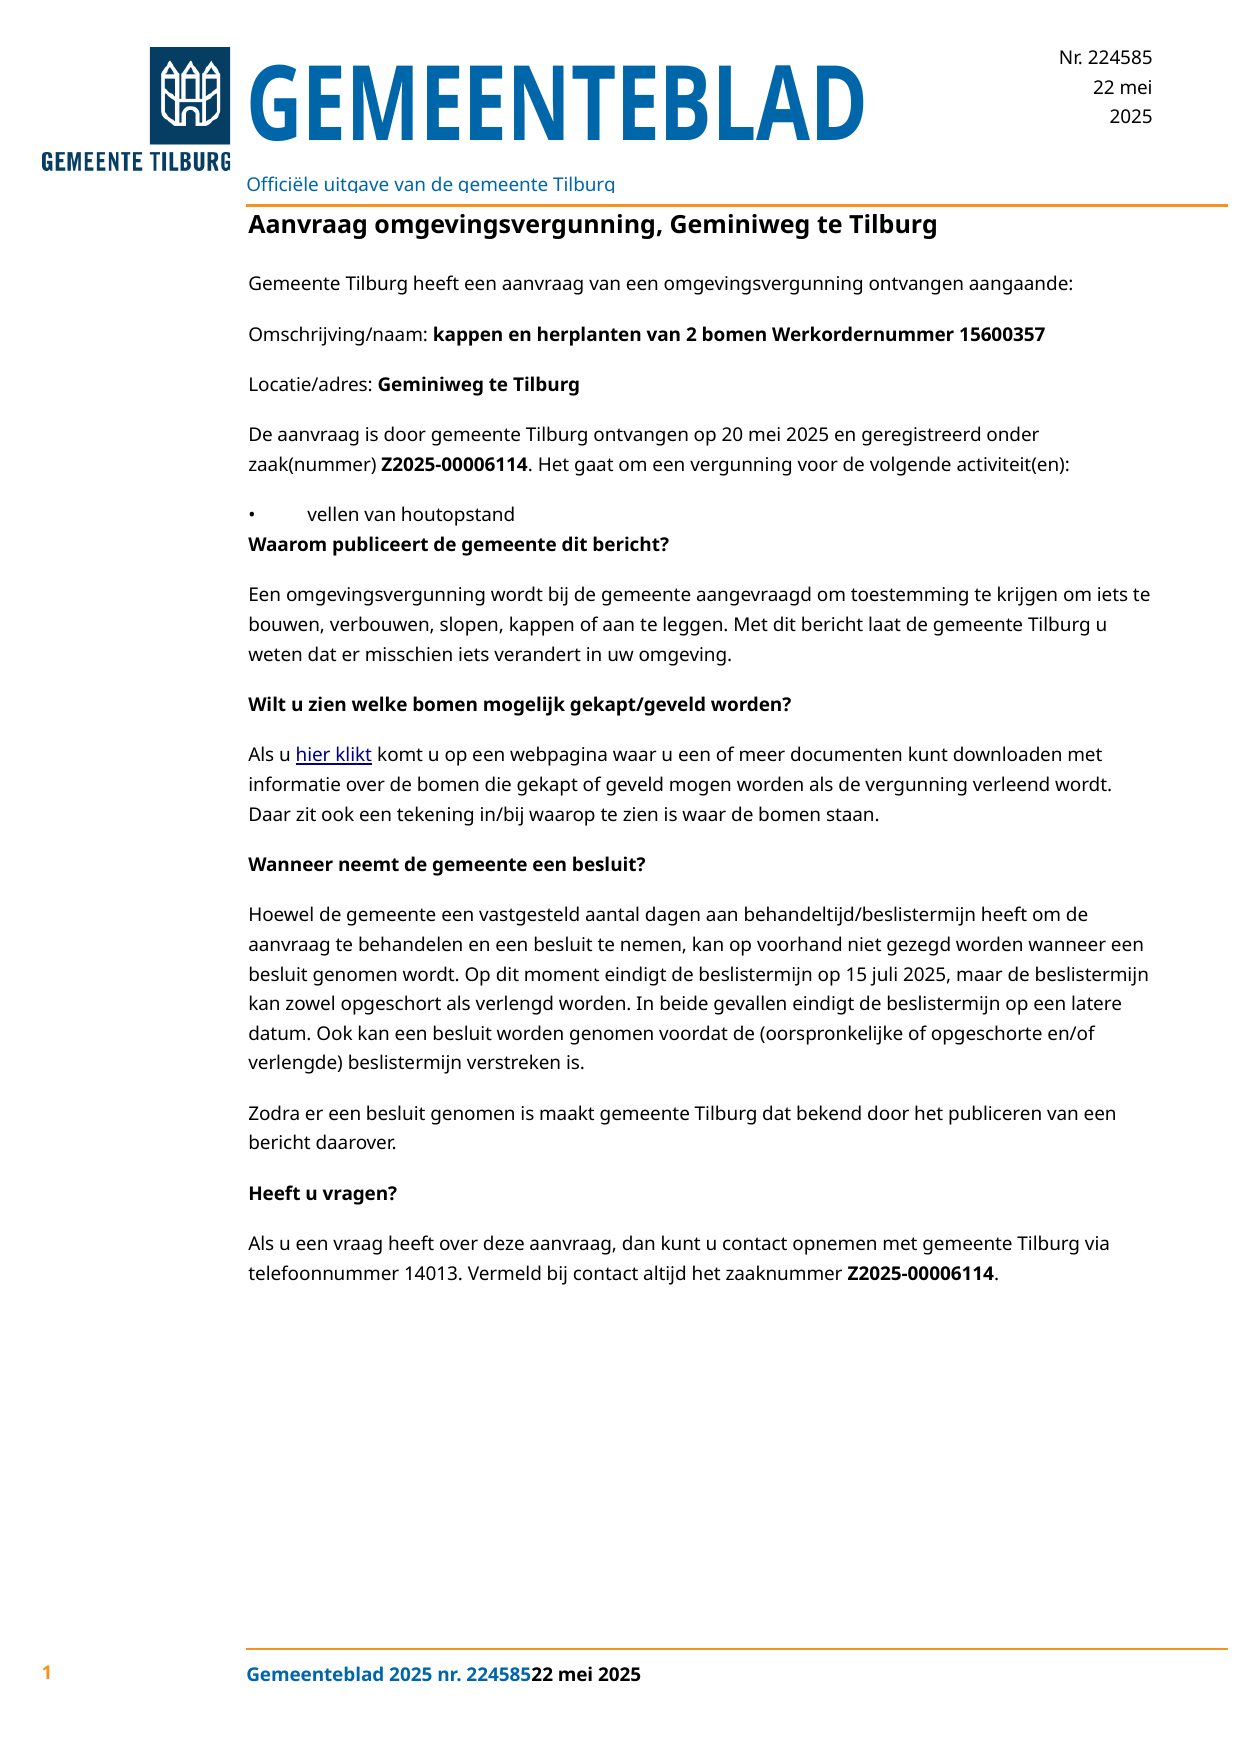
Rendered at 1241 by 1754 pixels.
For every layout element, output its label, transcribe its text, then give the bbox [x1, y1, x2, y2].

text Als u hier klikt komt u op een webpagina waar u een of meer documenten kunt downloaden met informatie over de bomen die gekapt of geveld mogen worden als de vergunning verleend wordt. Daar zit ook een tekening in/bij waarop te zien is waar de bomen staan. [248, 742, 1152, 826]
text Waarom publiceert de gemeente dit bericht? [248, 531, 1152, 557]
text Aanvraag omgevingsvergunning, Geminiweg te Tilburg [248, 207, 1152, 241]
text Gemeente Tilburg heeft een aanvraag van een omgevingsvergunning ontvangen aangaande: [248, 270, 1152, 296]
text Omschrijving/naam: kappen en herplanten van 2 bomen Werkordernummer 15600357 [248, 321, 1152, 346]
list vellen van houtopstand [248, 502, 1152, 527]
text Een omgevingsvergunning wordt bij de gemeente aangevraagd om toestemming te krijgen om iets te bouwen, verbouwen, slopen, kappen of aan te leggen. Met dit bericht laat de gemeente Tilburg u weten dat er misschien iets verandert in uw omgeving. [248, 582, 1152, 666]
text Wanneer neemt de gemeente een besluit? [248, 851, 1152, 877]
text Zodra er een besluit genomen is maakt gemeente Tilburg dat bekend door het publiceren van een bericht daarover. [248, 1100, 1152, 1155]
text Wilt u zien welke bomen mogelijk gekapt/geveld worden? [248, 691, 1152, 717]
text De aanvraag is door gemeente Tilburg ontvangen op 20 mei 2025 en geregistreerd onder zaak(nummer) Z2025-00006114. Het gaat om een vergunning voor de volgende activiteit(en): [248, 422, 1152, 477]
text Heeft u vragen? [248, 1180, 1152, 1206]
picture [41, 47, 231, 172]
text Hoewel de gemeente een vastgesteld aantal dagen aan behandeltijd/beslistermijn heeft om de aanvraag te behandelen en een besluit te nemen, kan op voorhand niet gezegd worden wanneer een besluit genomen wordt. Op dit moment eindigt de beslistermijn op 15 juli 2025, maar de beslistermijn kan zowel opgeschort als verlengd worden. In beide gevallen eindigt de beslistermijn op een latere datum. Ook kan een besluit worden genomen voordat de (oorspronkelijke of opgeschorte en/of verlengde) beslistermijn verstreken is. [248, 902, 1152, 1075]
text Locatie/adres: Geminiweg te Tilburg [248, 371, 1152, 397]
text Als u een vraag heeft over deze aanvraag, dan kunt u contact opnemen met gemeente Tilburg via telefoonnummer 14013. Vermeld bij contact altijd het zaaknummer Z2025-00006114. [248, 1230, 1152, 1286]
